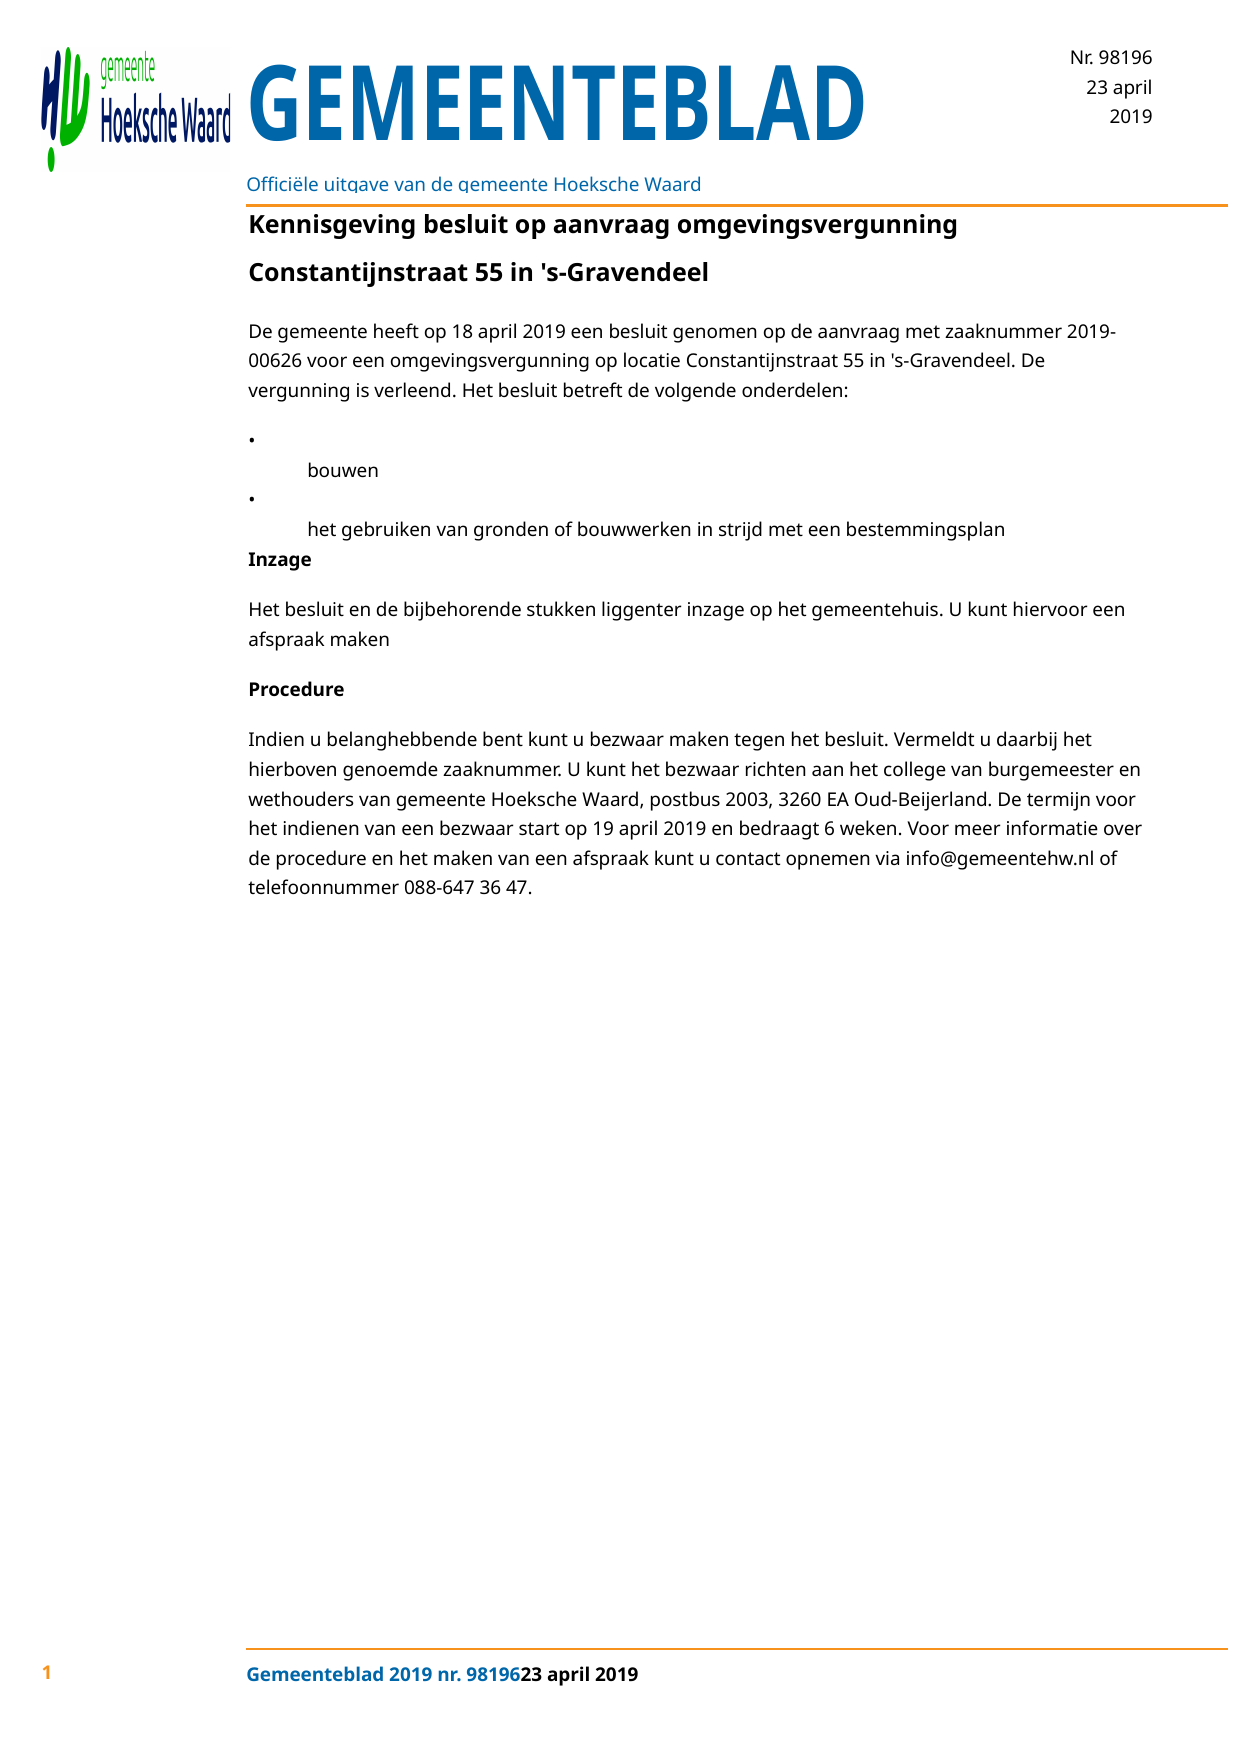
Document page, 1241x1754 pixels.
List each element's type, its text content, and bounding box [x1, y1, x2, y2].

text Indien u belanghebbende bent kunt u bezwaar maken tegen het besluit. Vermeldt u daarbij het hierboven genoemde zaaknummer. U kunt het bezwaar richten aan het college van burgemeester en wethouders van gemeente Hoeksche Waard, postbus 2003, 3260 EA Oud-Beijerland. De termijn voor het indienen van een bezwaar start op 19 april 2019 en bedraagt 6 weken. Voor meer informatie over de procedure en het maken van een afspraak kunt u contact opnemen via info@gemeentehw.nl of telefoonnummer 088-647 36 47. [248, 727, 1152, 900]
text Het besluit en de bijbehorende stukken liggenter inzage op het gemeentehuis. U kunt hiervoor een afspraak maken [248, 596, 1152, 652]
list het gebruiken van gronden of bouwwerken in strijd met een bestemmingsplan [248, 516, 1152, 542]
text Inzage [248, 546, 1152, 572]
picture [41, 47, 231, 172]
list bouwen [248, 457, 1152, 483]
text Kennisgeving besluit op aanvraag omgevingsvergunning Constantijnstraat 55 in 's-Gravendeel [248, 207, 1152, 288]
text Procedure [248, 676, 1152, 702]
text De gemeente heeft op 18 april 2019 een besluit genomen op de aanvraag met zaaknummer 2019-00626 voor een omgevingsvergunning op locatie Constantijnstraat 55 in 's-Gravendeel. De vergunning is verleend. Het besluit betreft de volgende onderdelen: [248, 318, 1152, 403]
